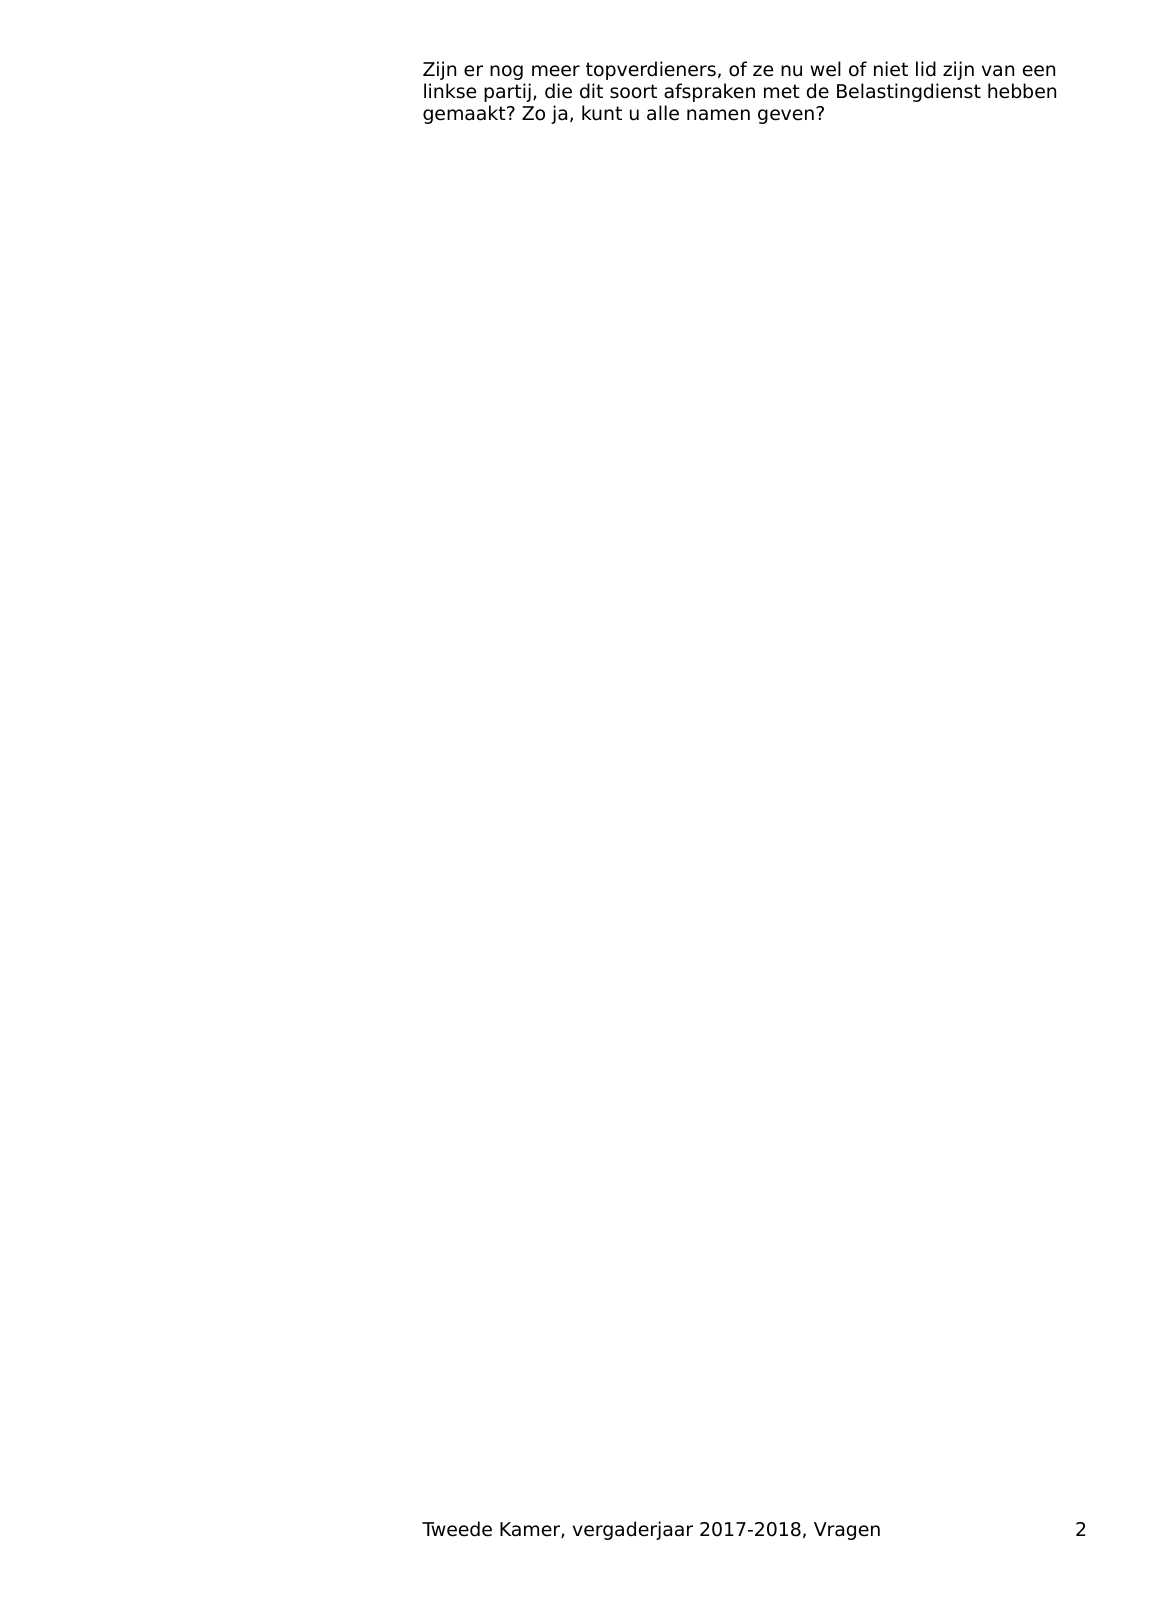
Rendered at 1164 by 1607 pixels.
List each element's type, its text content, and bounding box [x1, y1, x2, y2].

text Zijn er nog meer topverdieners, of ze nu wel of niet lid zijn van een linkse partij, die dit soort afspraken met de Belastingdienst hebben gemaakt? Zo ja, kunt u alle namen geven? [422, 59, 1087, 125]
